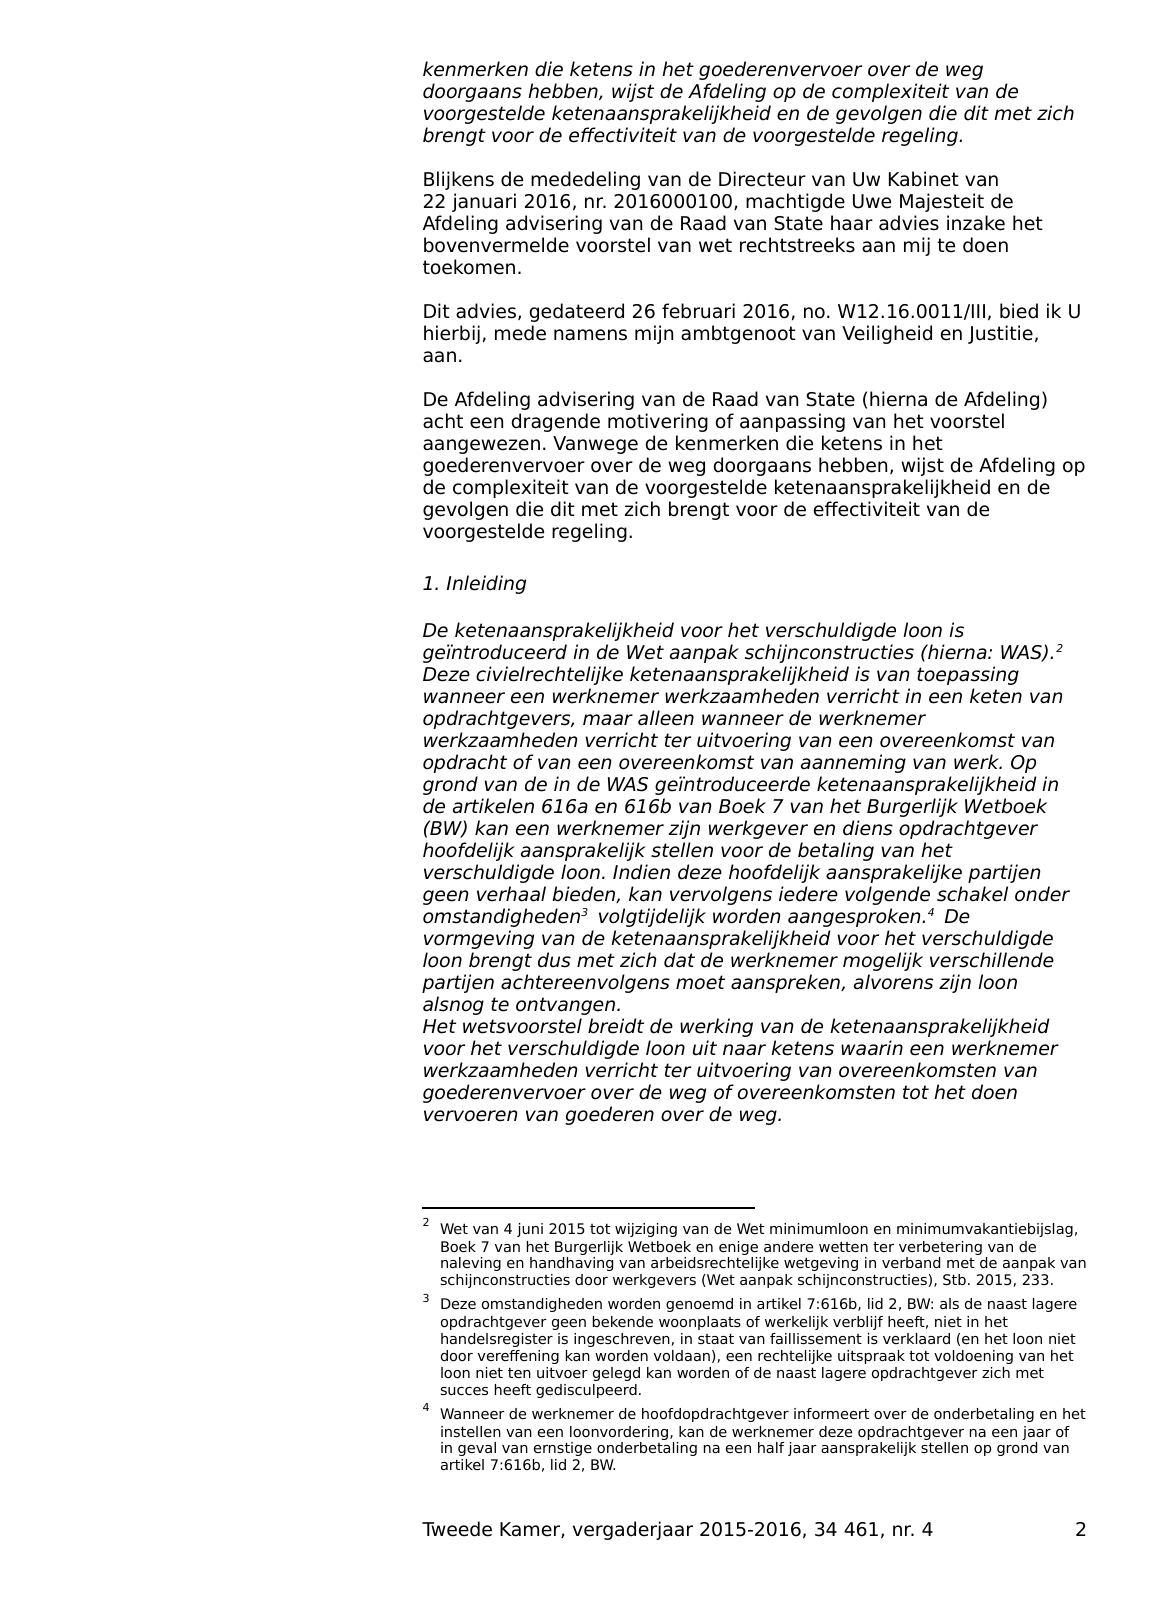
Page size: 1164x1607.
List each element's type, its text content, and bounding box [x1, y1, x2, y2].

text Deze omstandigheden worden genoemd in artikel 7:616b, lid 2, BW: als de naast lagere opdrachtgever geen bekende woonplaats of werkelijk verblijf heeft, niet in het handelsregister is ingeschreven, in staat van faillissement is verklaard (en het loon niet door vereffening kan worden voldaan), een rechtelijke uitspraak tot voldoening van het loon niet ten uitvoer gelegd kan worden of de naast lagere opdrachtgever zich met succes heeft gedisculpeerd. [422, 1292, 1087, 1399]
text kenmerken die ketens in het goederenvervoer over de weg doorgaans hebben, wijst de Afdeling op de complexiteit van de voorgestelde ketenaansprakelijkheid en de gevolgen die dit met zich brengt voor de effectiviteit van de voorgestelde regeling. [422, 59, 1087, 147]
text Wanneer de werknemer de hoofdopdrachtgever informeert over de onderbetaling en het instellen van een loonvordering, kan de werknemer deze opdrachtgever na een jaar of in geval van ernstige onderbetaling na een half jaar aansprakelijk stellen op grond van artikel 7:616b, lid 2, BW. [422, 1402, 1087, 1474]
text Dit advies, gedateerd 26 februari 2016, no. W12.16.0011/III, bied ik U hierbij, mede namens mijn ambtgenoot van Veiligheid en Justitie, aan. [422, 301, 1087, 367]
text Wet van 4 juni 2015 tot wijziging van de Wet minimumloon en minimumvakantiebijslag, Boek 7 van het Burgerlijk Wetboek en enige andere wetten ter verbetering van de naleving en handhaving van arbeidsrechtelijke wetgeving in verband met de aanpak van schijnconstructies door werkgevers (Wet aanpak schijnconstructies), Stb. 2015, 233. [422, 1217, 1087, 1289]
subtitle 1. Inleiding [422, 573, 1087, 595]
text Het wetsvoorstel breidt de werking van de ketenaansprakelijkheid voor het verschuldigde loon uit naar ketens waarin een werknemer werkzaamheden verricht ter uitvoering van overeenkomsten van goederenvervoer over de weg of overeenkomsten tot het doen vervoeren van goederen over de weg. [422, 1016, 1087, 1126]
text De Afdeling advisering van de Raad van State (hierna de Afdeling) acht een dragende motivering of aanpassing van het voorstel aangewezen. Vanwege de kenmerken die ketens in het goederenvervoer over de weg doorgaans hebben, wijst de Afdeling op de complexiteit van de voorgestelde ketenaansprakelijkheid en de gevolgen die dit met zich brengt voor de effectiviteit van de voorgestelde regeling. [422, 389, 1087, 543]
text De ketenaansprakelijkheid voor het verschuldigde loon is geïntroduceerd in de Wet aanpak schijnconstructies (hierna: WAS). Deze civielrechtelijke ketenaansprakelijkheid is van toepassing wanneer een werknemer werkzaamheden verricht in een keten van opdrachtgevers, maar alleen wanneer de werknemer werkzaamheden verricht ter uitvoering van een overeenkomst van opdracht of van een overeenkomst van aanneming van werk. Op grond van de in de WAS geïntroduceerde ketenaansprakelijkheid in de artikelen 616a en 616b van Boek 7 van het Burgerlijk Wetboek (BW) kan een werknemer zijn werkgever en diens opdrachtgever hoofdelijk aansprakelijk stellen voor de betaling van het verschuldigde loon. Indien deze hoofdelijk aansprakelijke partijen geen verhaal bieden, kan vervolgens iedere volgende schakel onder omstandigheden volgtijdelijk worden aangesproken. De vormgeving van de ketenaansprakelijkheid voor het verschuldigde loon brengt dus met zich dat de werknemer mogelijk verschillende partijen achtereenvolgens moet aanspreken, alvorens zijn loon alsnog te ontvangen. [422, 620, 1087, 1016]
text Blijkens de mededeling van de Directeur van Uw Kabinet van 22 januari 2016, nr. 2016000100, machtigde Uwe Majesteit de Afdeling advisering van de Raad van State haar advies inzake het bovenvermelde voorstel van wet rechtstreeks aan mij te doen toekomen. [422, 169, 1087, 279]
